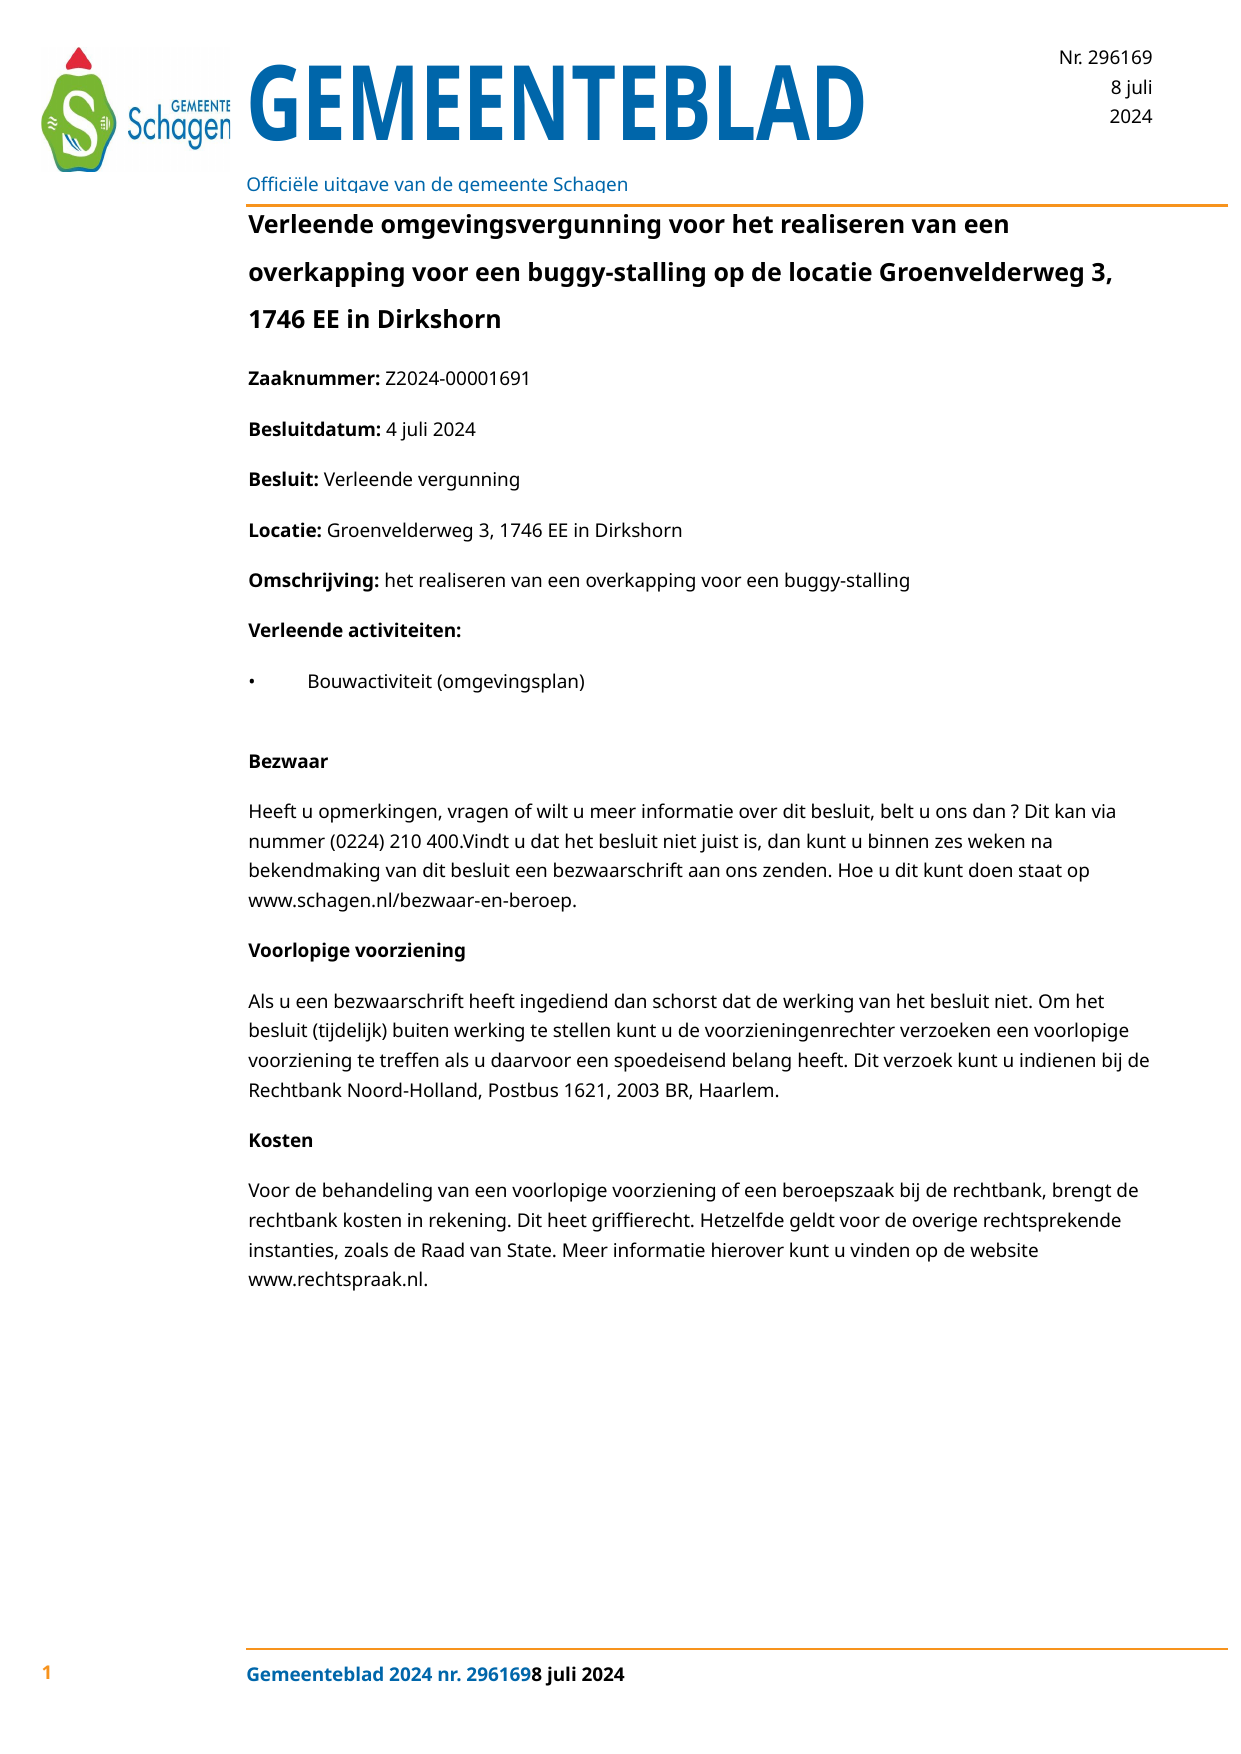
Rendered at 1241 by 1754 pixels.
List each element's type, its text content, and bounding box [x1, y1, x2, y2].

text Besluit: Verleende vergunning [248, 466, 1152, 492]
text Kosten [248, 1127, 1152, 1153]
picture [41, 47, 231, 172]
text Voor de behandeling van een voorlopige voorziening of een beroepszaak bij de rechtbank, brengt de rechtbank kosten in rekening. Dit heet griffierecht. Hetzelfde geldt voor de overige rechtsprekende instanties, zoals de Raad van State. Meer informatie hierover kunt u vinden op de website www.rechtspraak.nl. [248, 1178, 1152, 1292]
text Bezwaar [248, 748, 1152, 774]
text Besluitdatum: 4 juli 2024 [248, 416, 1152, 442]
list Bouwactiviteit (omgevingsplan) [248, 668, 1152, 694]
text Locatie: Groenvelderweg 3, 1746 EE in Dirkshorn [248, 517, 1152, 542]
text Als u een bezwaarschrift heeft ingediend dan schorst dat de werking van het besluit niet. Om het besluit (tijdelijk) buiten werking te stellen kunt u de voorzieningenrechter verzoeken een voorlopige voorziening te treffen als u daarvoor een spoedeisend belang heeft. Dit verzoek kunt u indienen bij de Rechtbank Noord-Holland, Postbus 1621, 2003 BR, Haarlem. [248, 988, 1152, 1102]
text Voorlopige voorziening [248, 938, 1152, 963]
text Zaaknummer: Z2024-00001691 [248, 366, 1152, 391]
text Heeft u opmerkingen, vragen of wilt u meer informatie over dit besluit, belt u ons dan ? Dit kan via nummer (0224) 210 400.Vindt u dat het besluit niet juist is, dan kunt u binnen zes weken na bekendmaking van dit besluit een bezwaarschrift aan ons zenden. Hoe u dit kunt doen staat op www.schagen.nl/bezwaar-en-beroep. [248, 798, 1152, 913]
text Verleende activiteiten: [248, 618, 1152, 643]
text Omschrijving: het realiseren van een overkapping voor een buggy-stalling [248, 567, 1152, 593]
text Verleende omgevingsvergunning voor het realiseren van een overkapping voor een buggy-stalling op de locatie Groenvelderweg 3, 1746 EE in Dirkshorn [248, 207, 1152, 336]
